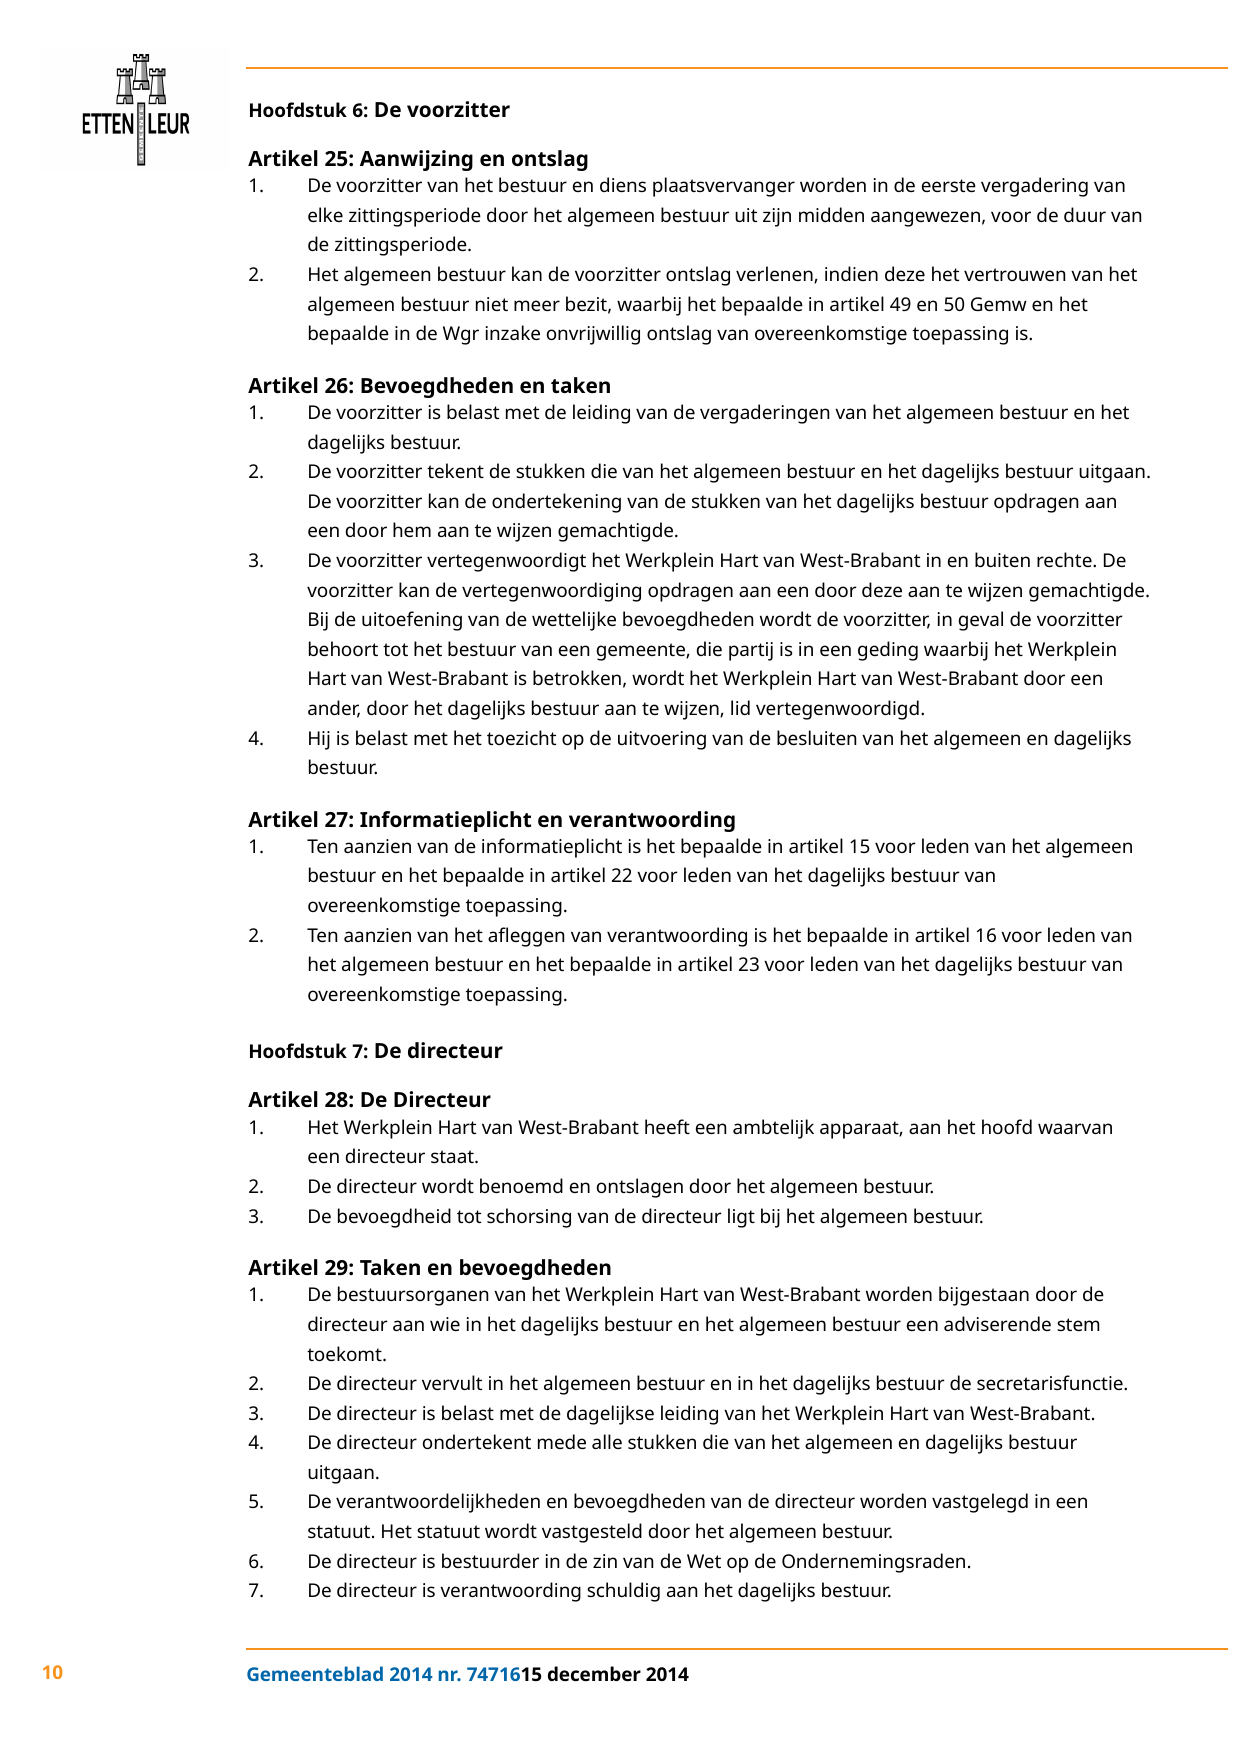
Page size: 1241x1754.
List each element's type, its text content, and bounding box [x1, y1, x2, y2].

list De voorzitter van het bestuur en diens plaatsvervanger worden in de eerste vergadering van elke zittingsperiode door het algemeen bestuur uit zijn midden aangewezen, voor de duur van de zittingsperiode. [248, 172, 1152, 257]
list De voorzitter vertegenwoordigt het Werkplein Hart van West-Brabant in en buiten rechte. De voorzitter kan de vertegenwoordiging opdragen aan een door deze aan te wijzen gemachtigde. Bij de uitoefening van de wettelijke bevoegdheden wordt de voorzitter, in geval de voorzitter behoort tot het bestuur van een gemeente, die partij is in een geding waarbij het Werkplein Hart van West-Brabant is betrokken, wordt het Werkplein Hart van West-Brabant door een ander, door het dagelijks bestuur aan te wijzen, lid vertegenwoordigd. [248, 547, 1152, 721]
list Ten aanzien van de informatieplicht is het bepaalde in artikel 15 voor leden van het algemeen bestuur en het bepaalde in artikel 22 voor leden van het dagelijks bestuur van overeenkomstige toepassing. [248, 833, 1152, 918]
list De directeur ondertekent mede alle stukken die van het algemeen en dagelijks bestuur uitgaan. [248, 1429, 1152, 1485]
text Hoofdstuk 6: De voorzitter [248, 95, 1152, 123]
list De bevoegdheid tot schorsing van de directeur ligt bij het algemeen bestuur. [248, 1203, 1152, 1228]
list De voorzitter tekent de stukken die van het algemeen bestuur en het dagelijks bestuur uitgaan. De voorzitter kan de ondertekening van de stukken van het dagelijks bestuur opdragen aan een door hem aan te wijzen gemachtigde. [248, 458, 1152, 543]
text Artikel 26: Bevoegdheden en taken [248, 371, 1152, 399]
text Artikel 25: Aanwijzing en ontslag [248, 144, 1152, 172]
list De directeur vervult in het algemeen bestuur en in het dagelijks bestuur de secretarisfunctie. [248, 1370, 1152, 1396]
list Het Werkplein Hart van West-Brabant heeft een ambtelijk apparaat, aan het hoofd waarvan een directeur staat. [248, 1114, 1152, 1169]
list Hij is belast met het toezicht op de uitvoering van de besluiten van het algemeen en dagelijks bestuur. [248, 725, 1152, 780]
list De directeur wordt benoemd en ontslagen door het algemeen bestuur. [248, 1173, 1152, 1199]
list De verantwoordelijkheden en bevoegdheden van de directeur worden vastgelegd in een statuut. Het statuut wordt vastgesteld door het algemeen bestuur. [248, 1489, 1152, 1544]
text Artikel 27: Informatieplicht en verantwoording [248, 805, 1152, 833]
picture [41, 47, 231, 172]
list De directeur is belast met de dagelijkse leiding van het Werkplein Hart van West-Brabant. [248, 1400, 1152, 1426]
list Het algemeen bestuur kan de voorzitter ontslag verlenen, indien deze het vertrouwen van het algemeen bestuur niet meer bezit, waarbij het bepaalde in artikel 49 en 50 Gemw en het bepaalde in de Wgr inzake onvrijwillig ontslag van overeenkomstige toepassing is. [248, 261, 1152, 346]
list Ten aanzien van het afleggen van verantwoording is het bepaalde in artikel 16 voor leden van het algemeen bestuur en het bepaalde in artikel 23 voor leden van het dagelijks bestuur van overeenkomstige toepassing. [248, 922, 1152, 1007]
list De bestuursorganen van het Werkplein Hart van West-Brabant worden bijgestaan door de directeur aan wie in het dagelijks bestuur en het algemeen bestuur een adviserende stem toekomt. [248, 1282, 1152, 1367]
list De directeur is verantwoording schuldig aan het dagelijks bestuur. [248, 1577, 1152, 1603]
text Hoofdstuk 7: De directeur [248, 1036, 1152, 1065]
list De directeur is bestuurder in de zin van de Wet op de Ondernemingsraden. [248, 1548, 1152, 1574]
list De voorzitter is belast met de leiding van de vergaderingen van het algemeen bestuur en het dagelijks bestuur. [248, 399, 1152, 454]
text Artikel 29: Taken en bevoegdheden [248, 1253, 1152, 1282]
text Artikel 28: De Directeur [248, 1086, 1152, 1114]
